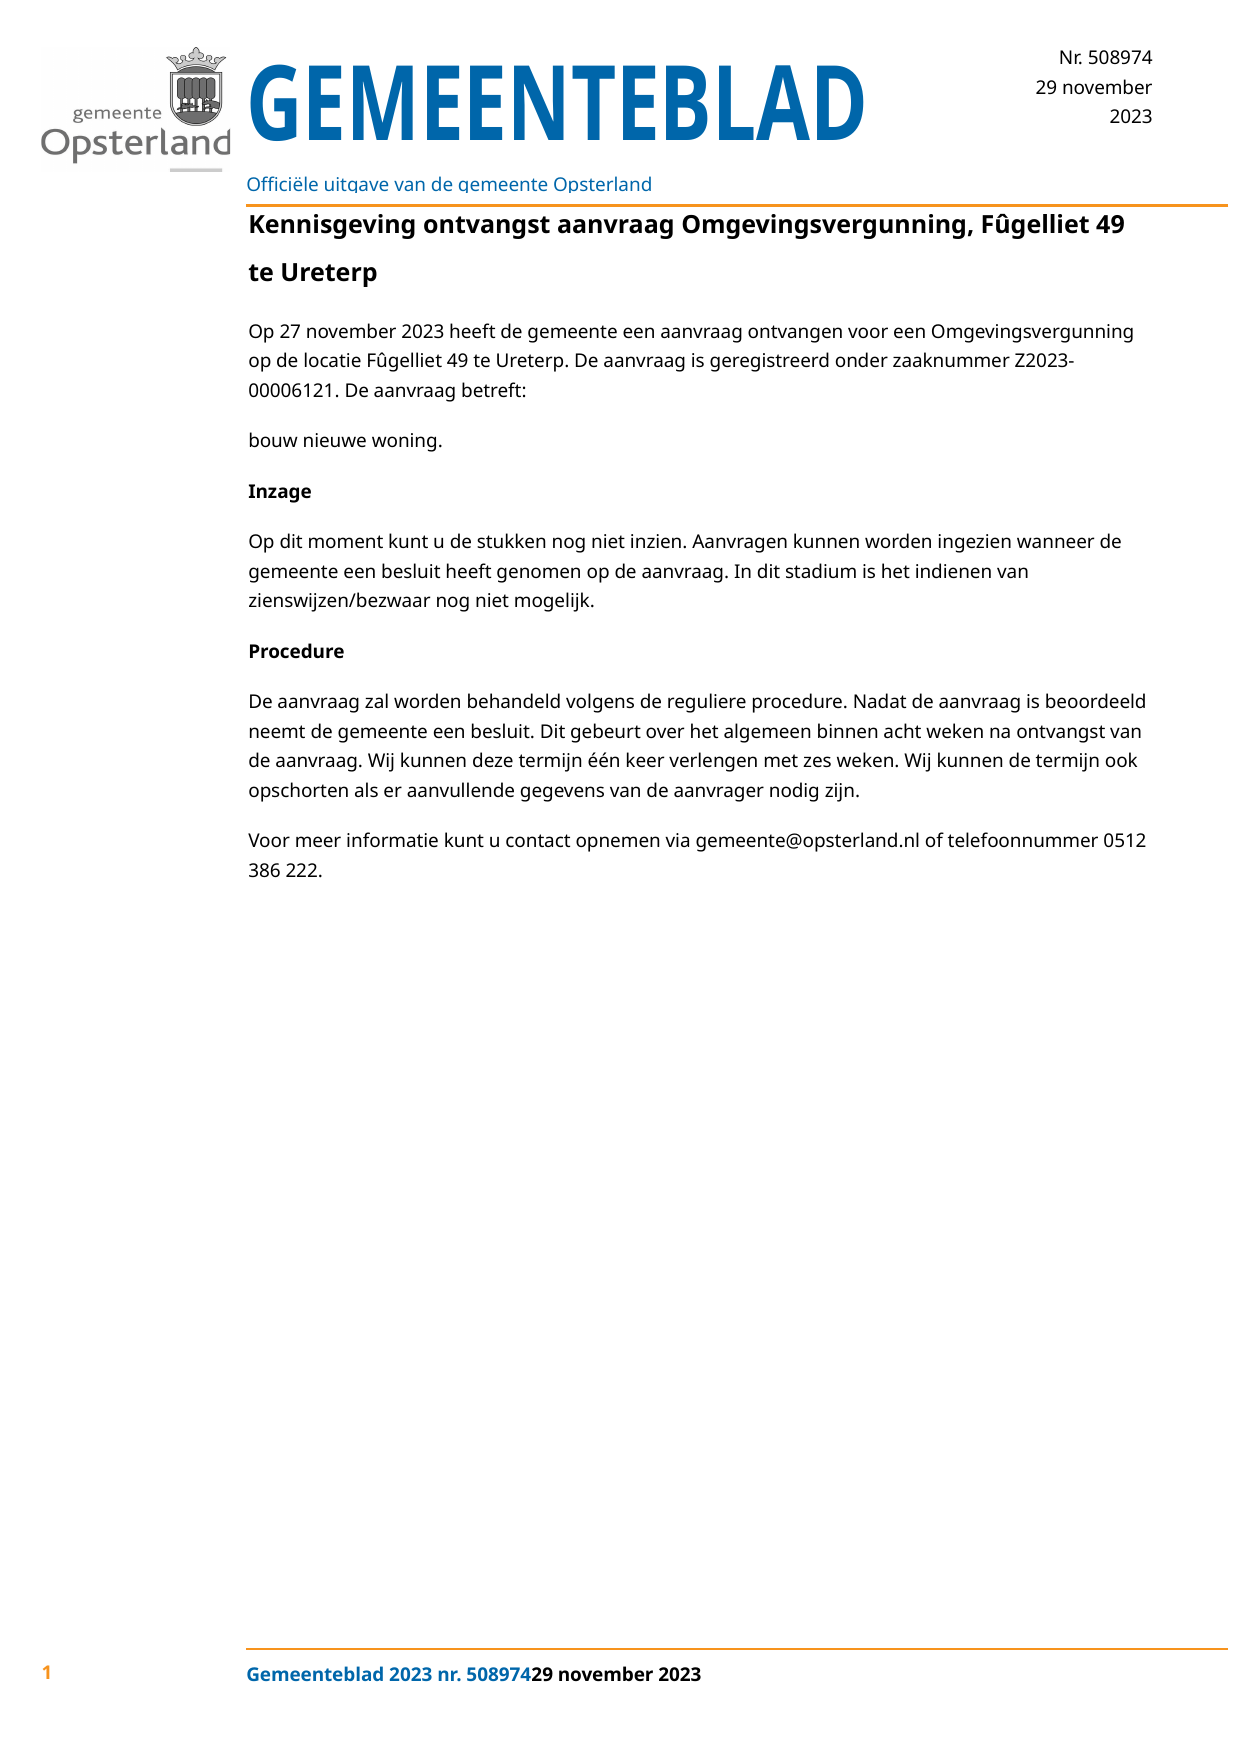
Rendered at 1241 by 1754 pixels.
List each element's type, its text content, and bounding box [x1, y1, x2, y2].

text De aanvraag zal worden behandeld volgens de reguliere procedure. Nadat de aanvraag is beoordeeld neemt de gemeente een besluit. Dit gebeurt over het algemeen binnen acht weken na ontvangst van de aanvraag. Wij kunnen deze termijn één keer verlengen met zes weken. Wij kunnen de termijn ook opschorten als er aanvullende gegevens van de aanvrager nodig zijn. [248, 688, 1152, 803]
text Voor meer informatie kunt u contact opnemen via gemeente@opsterland.nl of telefoonnummer 0512 386 222. [248, 827, 1152, 883]
text bouw nieuwe woning. [248, 427, 1152, 453]
picture [41, 47, 231, 172]
text Procedure [248, 638, 1152, 664]
text Inzage [248, 478, 1152, 504]
text Op dit moment kunt u de stukken nog niet inzien. Aanvragen kunnen worden ingezien wanneer de gemeente een besluit heeft genomen op de aanvraag. In dit stadium is het indienen van zienswijzen/bezwaar nog niet mogelijk. [248, 528, 1152, 613]
text Op 27 november 2023 heeft de gemeente een aanvraag ontvangen voor een Omgevingsvergunning op de locatie Fûgelliet 49 te Ureterp. De aanvraag is geregistreerd onder zaaknummer Z2023-00006121. De aanvraag betreft: [248, 318, 1152, 403]
text Kennisgeving ontvangst aanvraag Omgevingsvergunning, Fûgelliet 49 te Ureterp [248, 207, 1152, 288]
